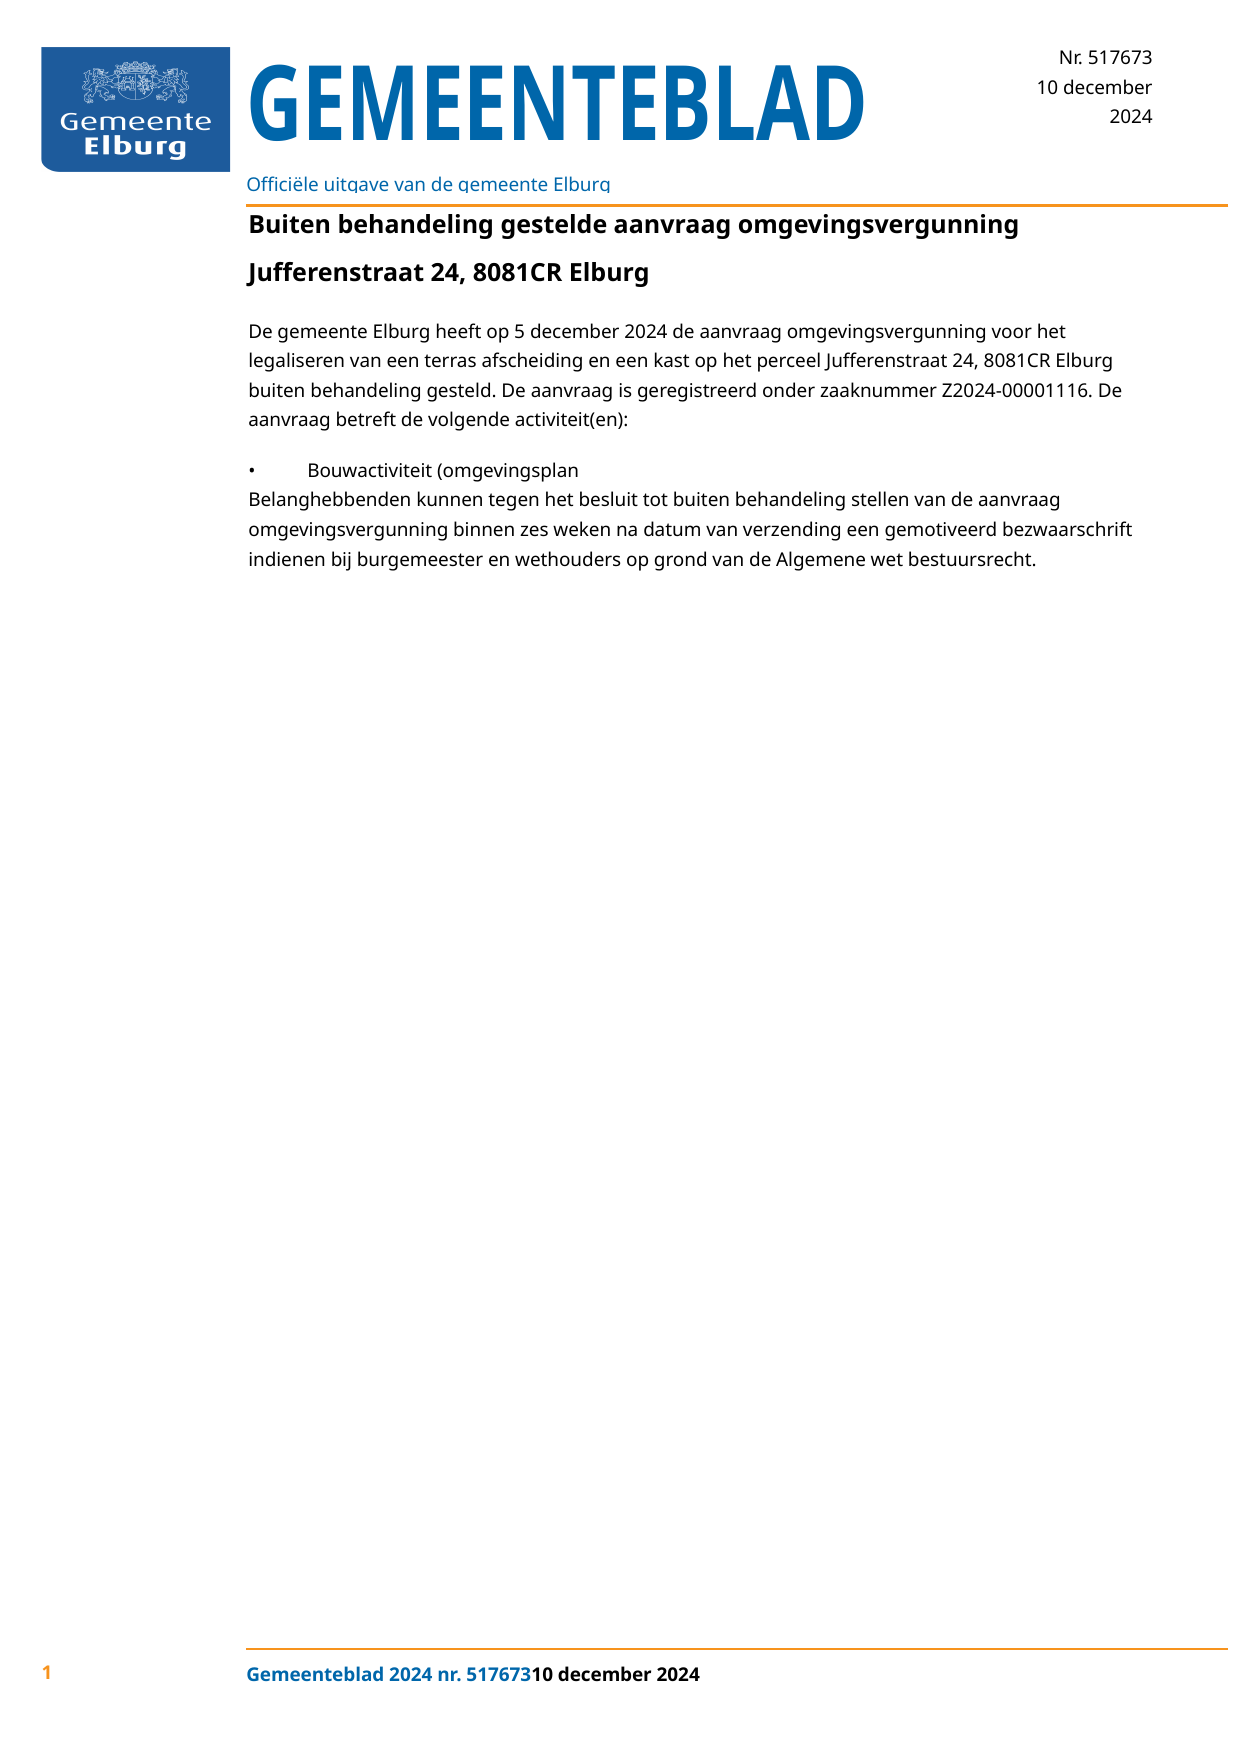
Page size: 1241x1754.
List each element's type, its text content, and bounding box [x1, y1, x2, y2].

list Bouwactiviteit (omgevingsplan [248, 457, 1152, 483]
text De gemeente Elburg heeft op 5 december 2024 de aanvraag omgevingsvergunning voor het legaliseren van een terras afscheiding en een kast op het perceel Jufferenstraat 24, 8081CR Elburg buiten behandeling gesteld. De aanvraag is geregistreerd onder zaaknummer Z2024-00001116. De aanvraag betreft de volgende activiteit(en): [248, 318, 1152, 432]
text Buiten behandeling gestelde aanvraag omgevingsvergunning Jufferenstraat 24, 8081CR Elburg [248, 207, 1152, 288]
text Belanghebbenden kunnen tegen het besluit tot buiten behandeling stellen van de aanvraag omgevingsvergunning binnen zes weken na datum van verzending een gemotiveerd bezwaarschrift indienen bij burgemeester en wethouders op grond van de Algemene wet bestuursrecht. [248, 487, 1152, 572]
picture [41, 47, 231, 172]
